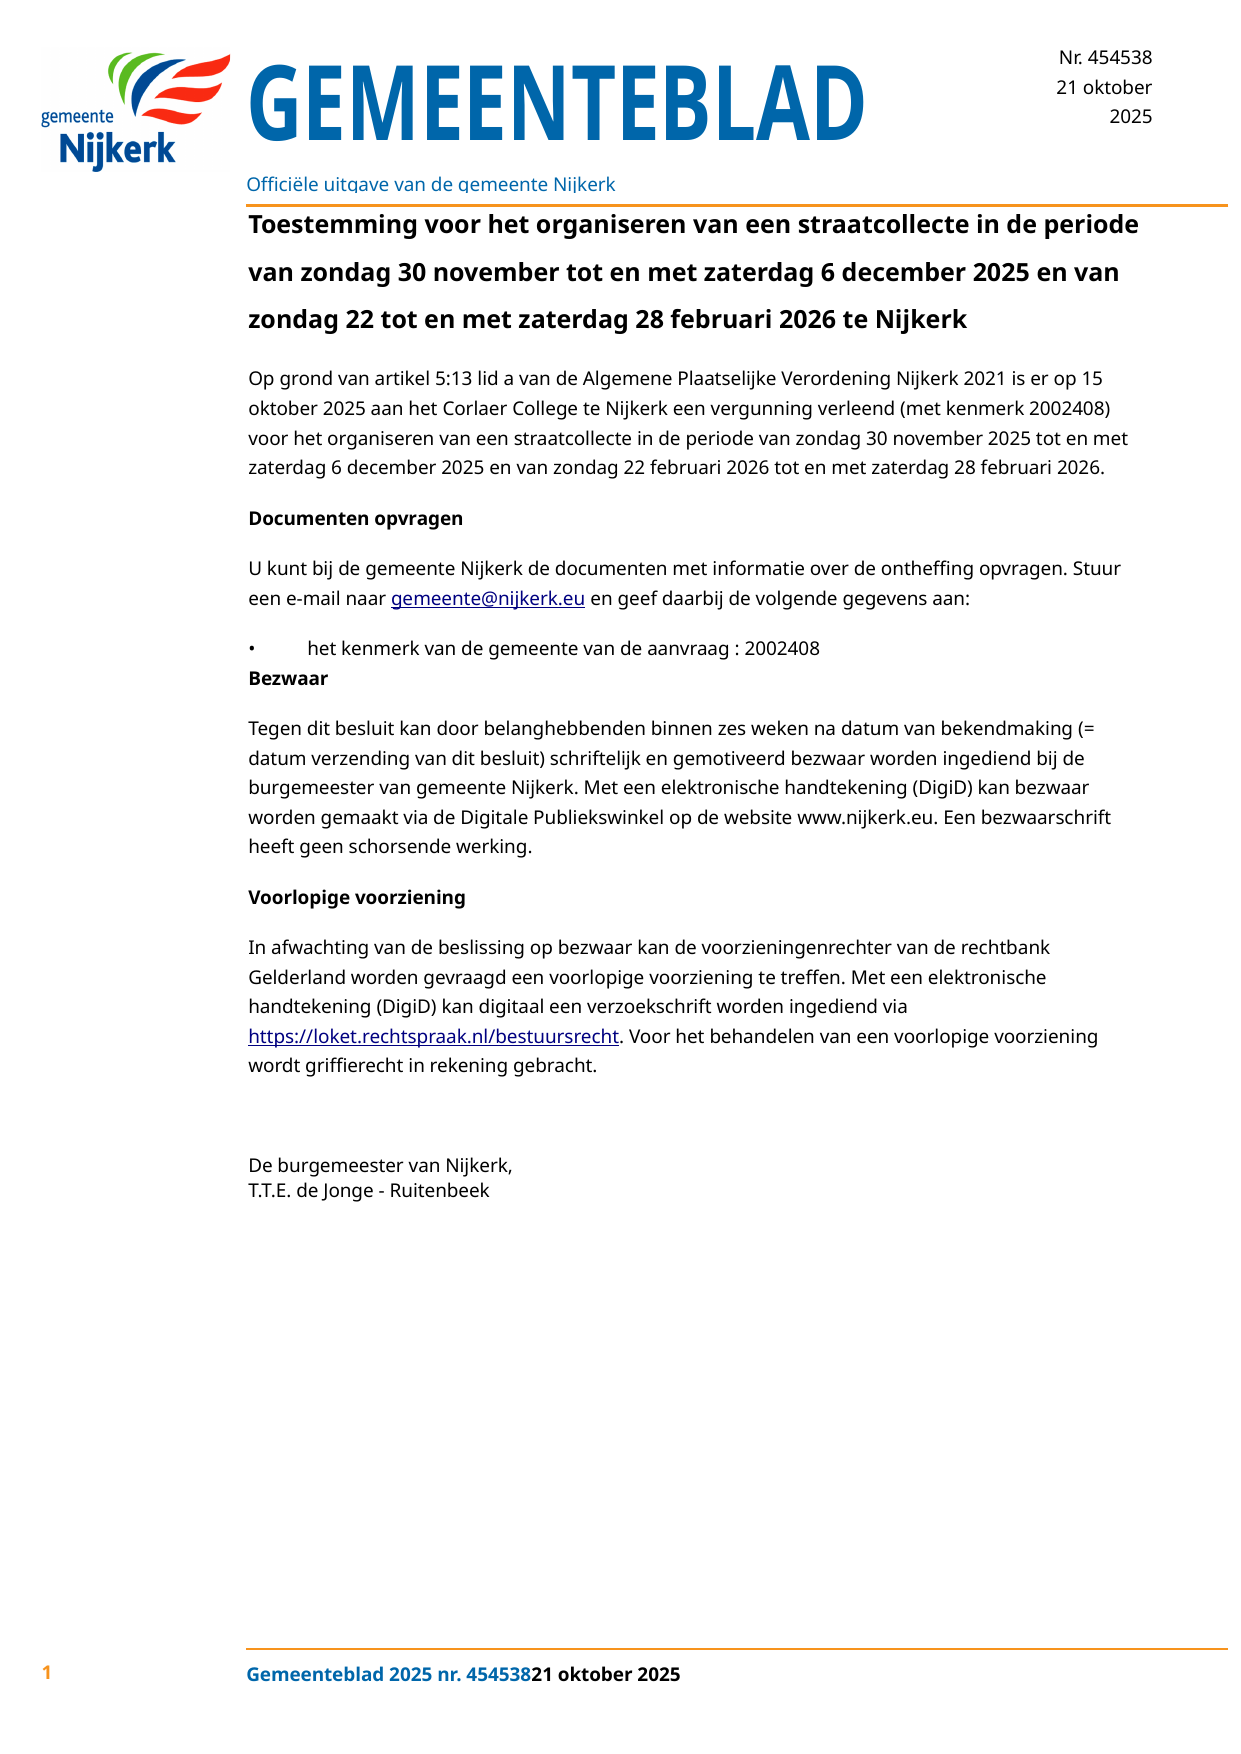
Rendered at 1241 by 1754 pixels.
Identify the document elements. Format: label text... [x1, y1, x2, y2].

text Toestemming voor het organiseren van een straatcollecte in de periode van zondag 30 november tot en met zaterdag 6 december 2025 en van zondag 22 tot en met zaterdag 28 februari 2026 te Nijkerk [248, 207, 1152, 336]
text Op grond van artikel 5:13 lid a van de Algemene Plaatselijke Verordening Nijkerk 2021 is er op 15 oktober 2025 aan het Corlaer College te Nijkerk een vergunning verleend (met kenmerk 2002408) voor het organiseren van een straatcollecte in de periode van zondag 30 november 2025 tot en met zaterdag 6 december 2025 en van zondag 22 februari 2026 tot en met zaterdag 28 februari 2026. [248, 366, 1152, 480]
text De burgemeester van Nijkerk, [248, 1152, 1152, 1178]
text Voorlopige voorziening [248, 884, 1152, 909]
text T.T.E. de Jonge - Ruitenbeek [248, 1178, 1152, 1203]
text In afwachting van de beslissing op bezwaar kan de voorzieningenrechter van de rechtbank Gelderland worden gevraagd een voorlopige voorziening te treffen. Met een elektronische handtekening (DigiD) kan digitaal een verzoekschrift worden ingediend via https://loket.rechtspraak.nl/bestuursrecht. Voor het behandelen van een voorlopige voorziening wordt griffierecht in rekening gebracht. [248, 934, 1152, 1078]
list het kenmerk van de gemeente van de aanvraag : 2002408 [248, 635, 1152, 661]
picture [41, 47, 231, 172]
text U kunt bij de gemeente Nijkerk de documenten met informatie over de ontheffing opvragen. Stuur een e-mail naar gemeente@nijkerk.eu en geef daarbij de volgende gegevens aan: [248, 555, 1152, 610]
text Bezwaar [248, 665, 1152, 690]
text Documenten opvragen [248, 505, 1152, 530]
text Tegen dit besluit kan door belanghebbenden binnen zes weken na datum van bekendmaking (= datum verzending van dit besluit) schriftelijk en gemotiveerd bezwaar worden ingediend bij de burgemeester van gemeente Nijkerk. Met een elektronische handtekening (DigiD) kan bezwaar worden gemaakt via de Digitale Publiekswinkel op de website www.nijkerk.eu. Een bezwaarschrift heeft geen schorsende werking. [248, 715, 1152, 859]
